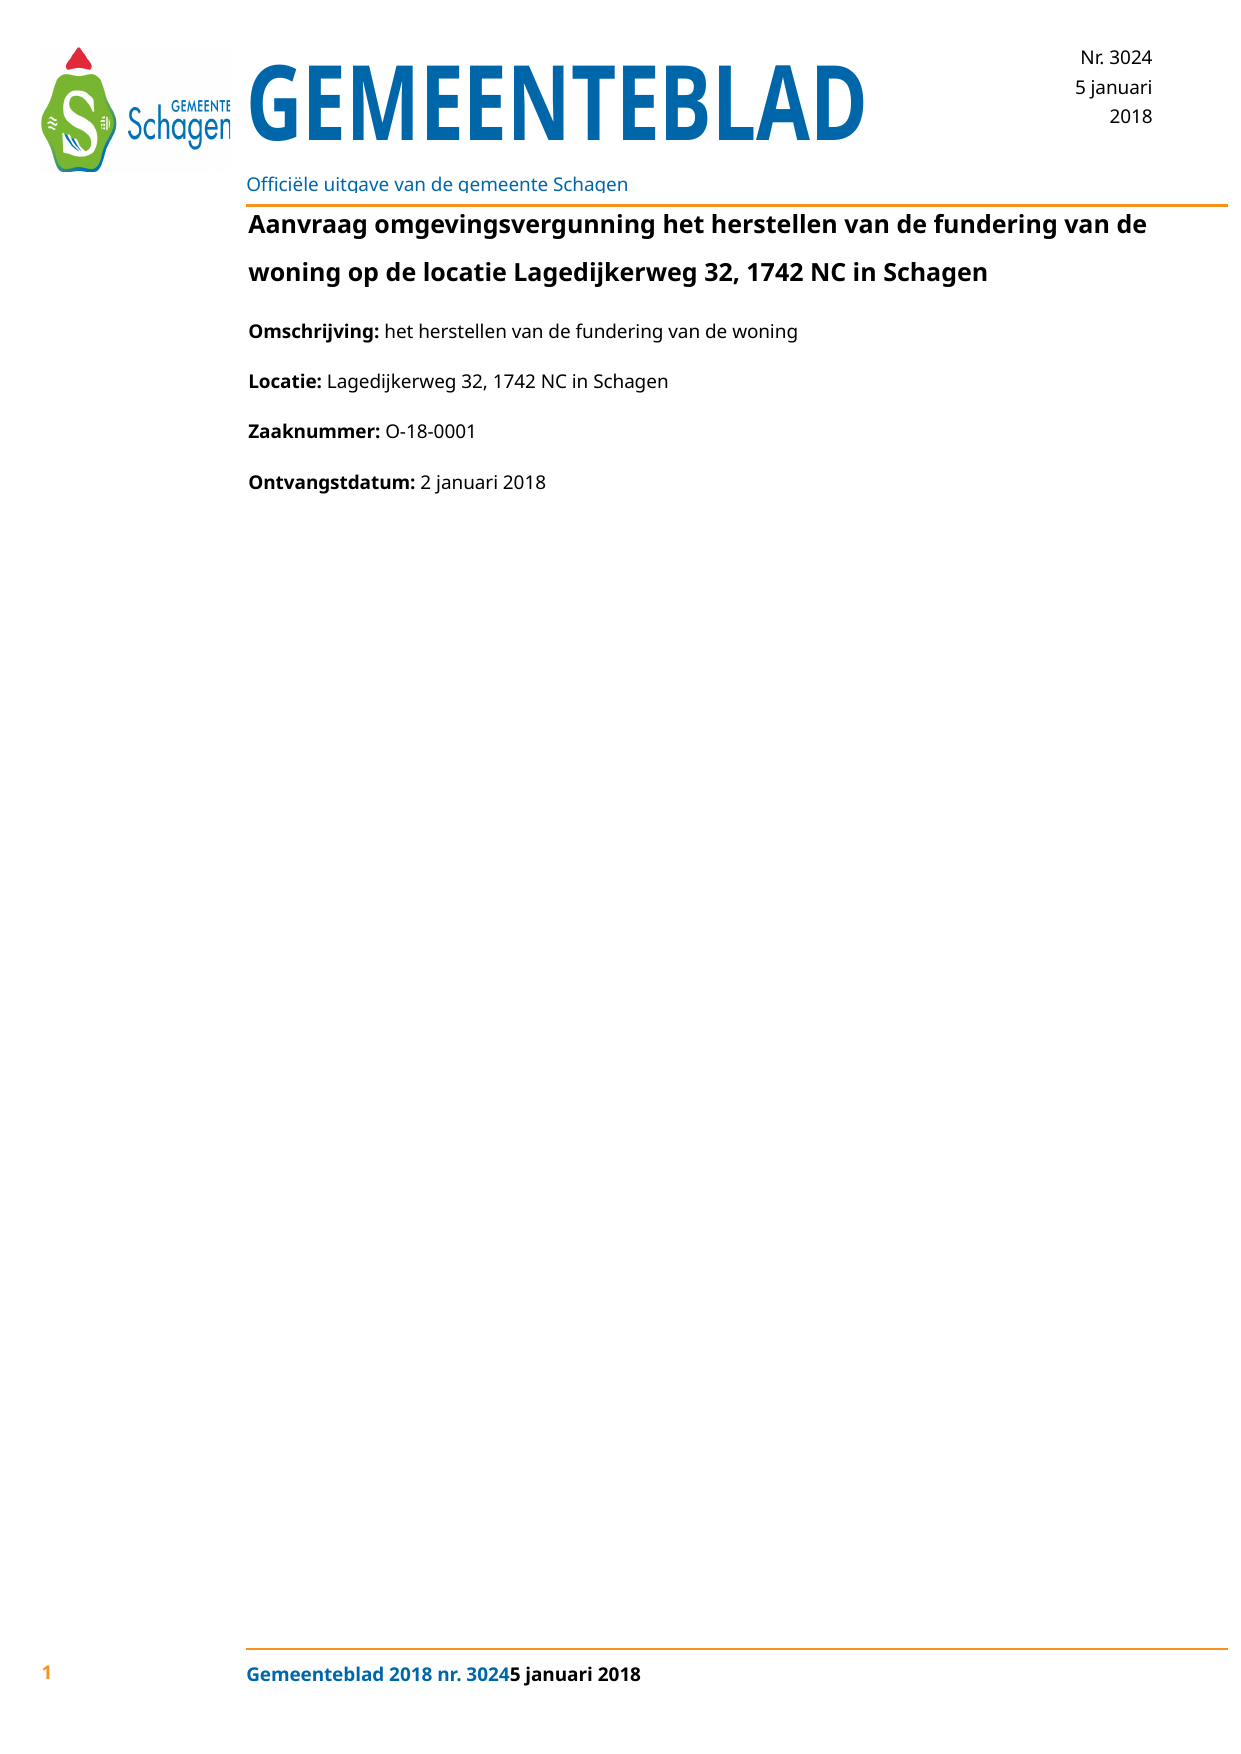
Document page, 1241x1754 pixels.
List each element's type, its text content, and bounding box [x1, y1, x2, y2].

picture [41, 47, 231, 172]
text Omschrijving: het herstellen van de fundering van de woning [248, 318, 1152, 344]
text Ontvangstdatum: 2 januari 2018 [248, 469, 1152, 495]
text Aanvraag omgevingsvergunning het herstellen van de fundering van de woning op de locatie Lagedijkerweg 32, 1742 NC in Schagen [248, 207, 1152, 288]
text Zaaknummer: O-18-0001 [248, 419, 1152, 444]
text Locatie: Lagedijkerweg 32, 1742 NC in Schagen [248, 368, 1152, 394]
